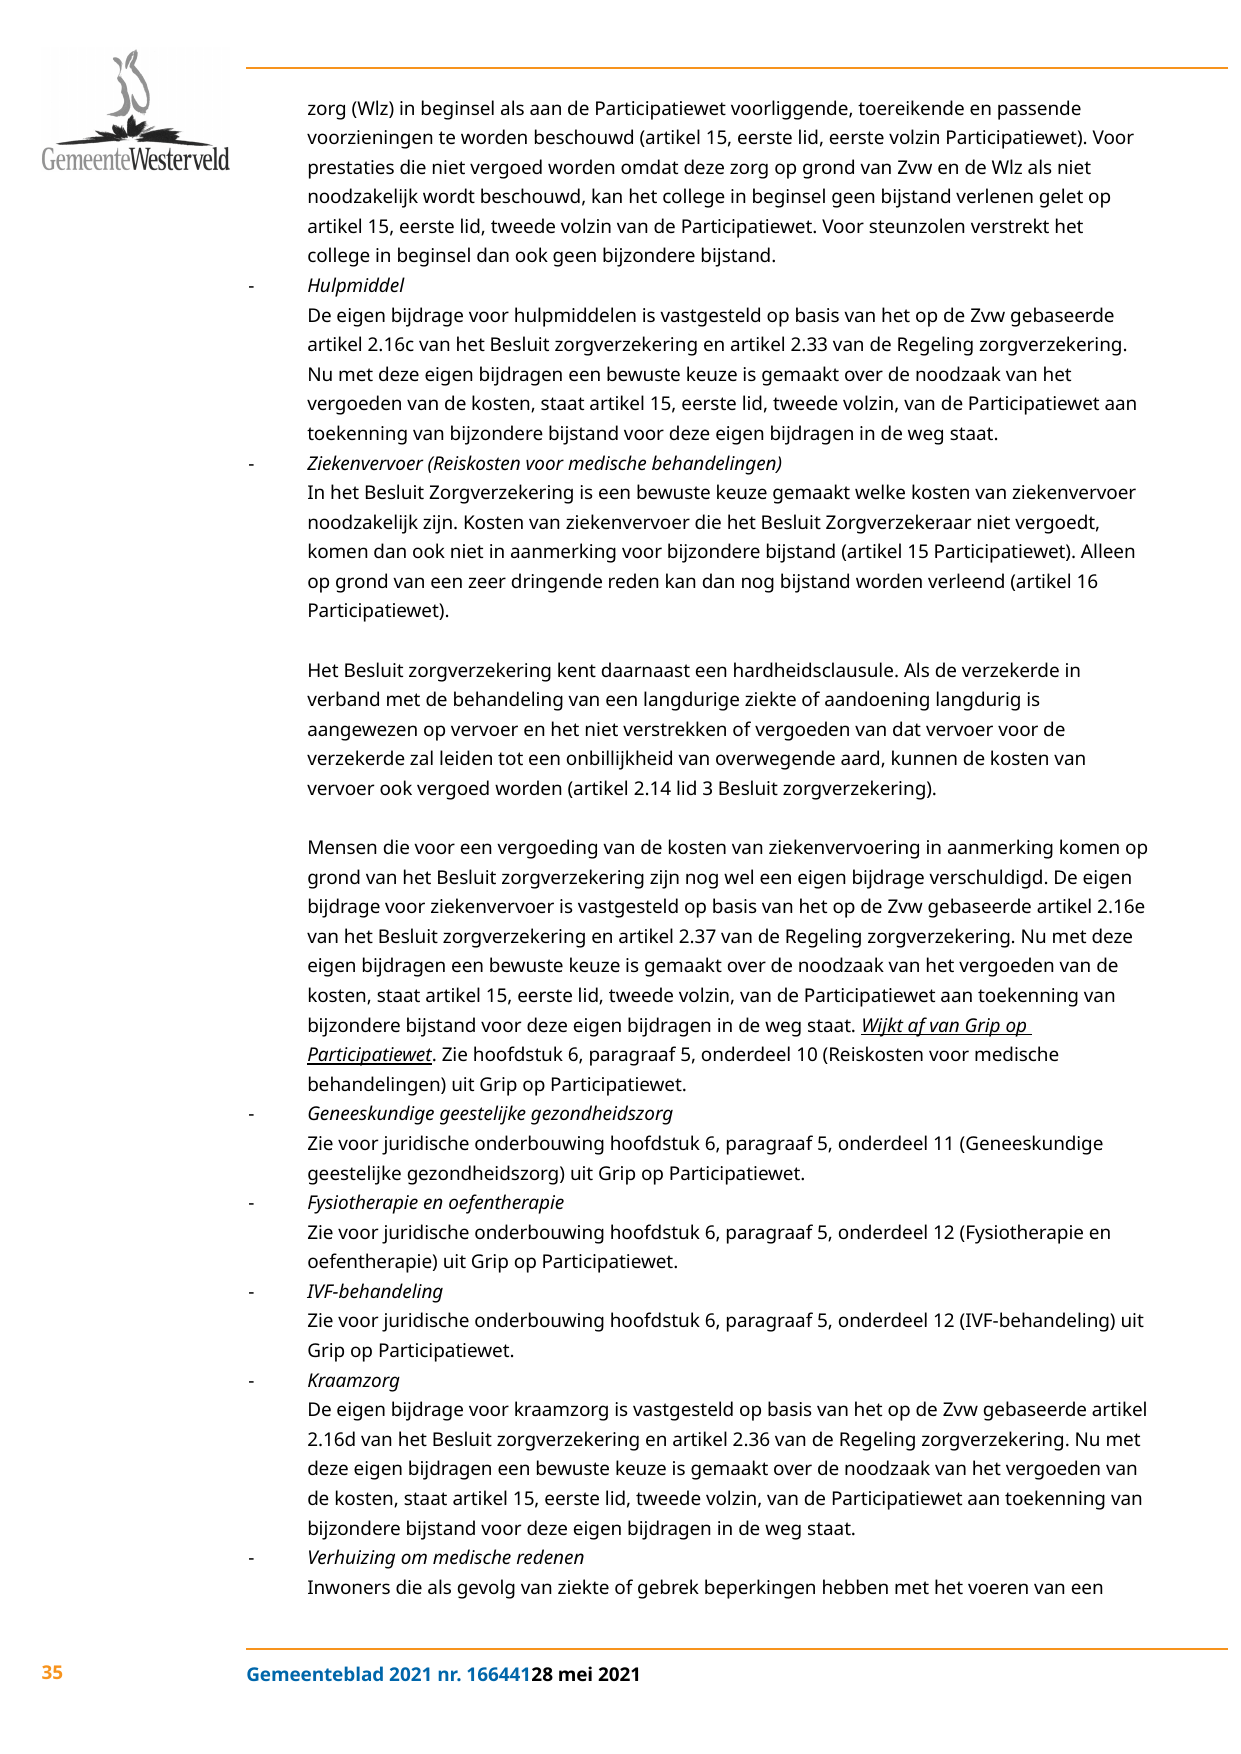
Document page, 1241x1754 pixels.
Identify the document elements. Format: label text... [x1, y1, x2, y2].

list Fysiotherapie en oefentherapie [248, 1189, 1152, 1215]
list Mensen die voor een vergoeding van de kosten van ziekenvervoering in aanmerking komen op grond van het Besluit zorgverzekering zijn nog wel een eigen bijdrage verschuldigd. De eigen bijdrage voor ziekenvervoer is vastgesteld op basis van het op de Zvw gebaseerde artikel 2.16e van het Besluit zorgverzekering en artikel 2.37 van de Regeling zorgverzekering. Nu met deze eigen bijdragen een bewuste keuze is gemaakt over de noodzaak van het vergoeden van de kosten, staat artikel 15, eerste lid, tweede volzin, van de Participatiewet aan toekenning van bijzondere bijstand voor deze eigen bijdragen in de weg staat. Wijkt af van Grip op Participatiewet. Zie hoofdstuk 6, paragraaf 5, onderdeel 10 (Reiskosten voor medische behandelingen) uit Grip op Participatiewet. [248, 834, 1152, 1097]
list zorg (Wlz) in beginsel als aan de Participatiewet voorliggende, toereikende en passende voorzieningen te worden beschouwd (artikel 15, eerste lid, eerste volzin Participatiewet). Voor prestaties die niet vergoed worden omdat deze zorg op grond van Zvw en de Wlz als niet noodzakelijk wordt beschouwd, kan het college in beginsel geen bijstand verlenen gelet op artikel 15, eerste lid, tweede volzin van de Participatiewet. Voor steunzolen verstrekt het college in beginsel dan ook geen bijzondere bijstand. [248, 95, 1152, 268]
list Kraamzorg [248, 1367, 1152, 1393]
list De eigen bijdrage voor kraamzorg is vastgesteld op basis van het op de Zvw gebaseerde artikel 2.16d van het Besluit zorgverzekering en artikel 2.36 van de Regeling zorgverzekering. Nu met deze eigen bijdragen een bewuste keuze is gemaakt over de noodzaak van het vergoeden van de kosten, staat artikel 15, eerste lid, tweede volzin, van de Participatiewet aan toekenning van bijzondere bijstand voor deze eigen bijdragen in de weg staat. [248, 1396, 1152, 1541]
list IVF-behandeling [248, 1278, 1152, 1304]
list Zie voor juridische onderbouwing hoofdstuk 6, paragraaf 5, onderdeel 11 (Geneeskundige geestelijke gezondheidszorg) uit Grip op Participatiewet. [248, 1130, 1152, 1186]
list Ziekenvervoer (Reiskosten voor medische behandelingen) [248, 450, 1152, 476]
list In het Besluit Zorgverzekering is een bewuste keuze gemaakt welke kosten van ziekenvervoer noodzakelijk zijn. Kosten van ziekenvervoer die het Besluit Zorgverzekeraar niet vergoedt, komen dan ook niet in aanmerking voor bijzondere bijstand (artikel 15 Participatiewet). Alleen op grond van een zeer dringende reden kan dan nog bijstand worden verleend (artikel 16 Participatiewet). [248, 479, 1152, 623]
list Hulpmiddel [248, 272, 1152, 298]
list Het Besluit zorgverzekering kent daarnaast een hardheidsclausule. Als de verzekerde in verband met de behandeling van een langdurige ziekte of aandoening langdurig is aangewezen op vervoer en het niet verstrekken of vergoeden van dat vervoer voor de verzekerde zal leiden tot een onbillijkheid van overwegende aard, kunnen de kosten van vervoer ook vergoed worden (artikel 2.14 lid 3 Besluit zorgverzekering). [248, 657, 1152, 801]
list Geneeskundige geestelijke gezondheidszorg [248, 1101, 1152, 1126]
list Inwoners die als gevolg van ziekte of gebrek beperkingen hebben met het voeren van een [248, 1574, 1152, 1600]
list Zie voor juridische onderbouwing hoofdstuk 6, paragraaf 5, onderdeel 12 (IVF-behandeling) uit Grip op Participatiewet. [248, 1308, 1152, 1363]
list De eigen bijdrage voor hulpmiddelen is vastgesteld op basis van het op de Zvw gebaseerde artikel 2.16c van het Besluit zorgverzekering en artikel 2.33 van de Regeling zorgverzekering. Nu met deze eigen bijdragen een bewuste keuze is gemaakt over de noodzaak van het vergoeden van de kosten, staat artikel 15, eerste lid, tweede volzin, van de Participatiewet aan toekenning van bijzondere bijstand voor deze eigen bijdragen in de weg staat. [248, 302, 1152, 446]
picture [41, 47, 231, 172]
list Zie voor juridische onderbouwing hoofdstuk 6, paragraaf 5, onderdeel 12 (Fysiotherapie en oefentherapie) uit Grip op Participatiewet. [248, 1219, 1152, 1274]
list Verhuizing om medische redenen [248, 1544, 1152, 1570]
